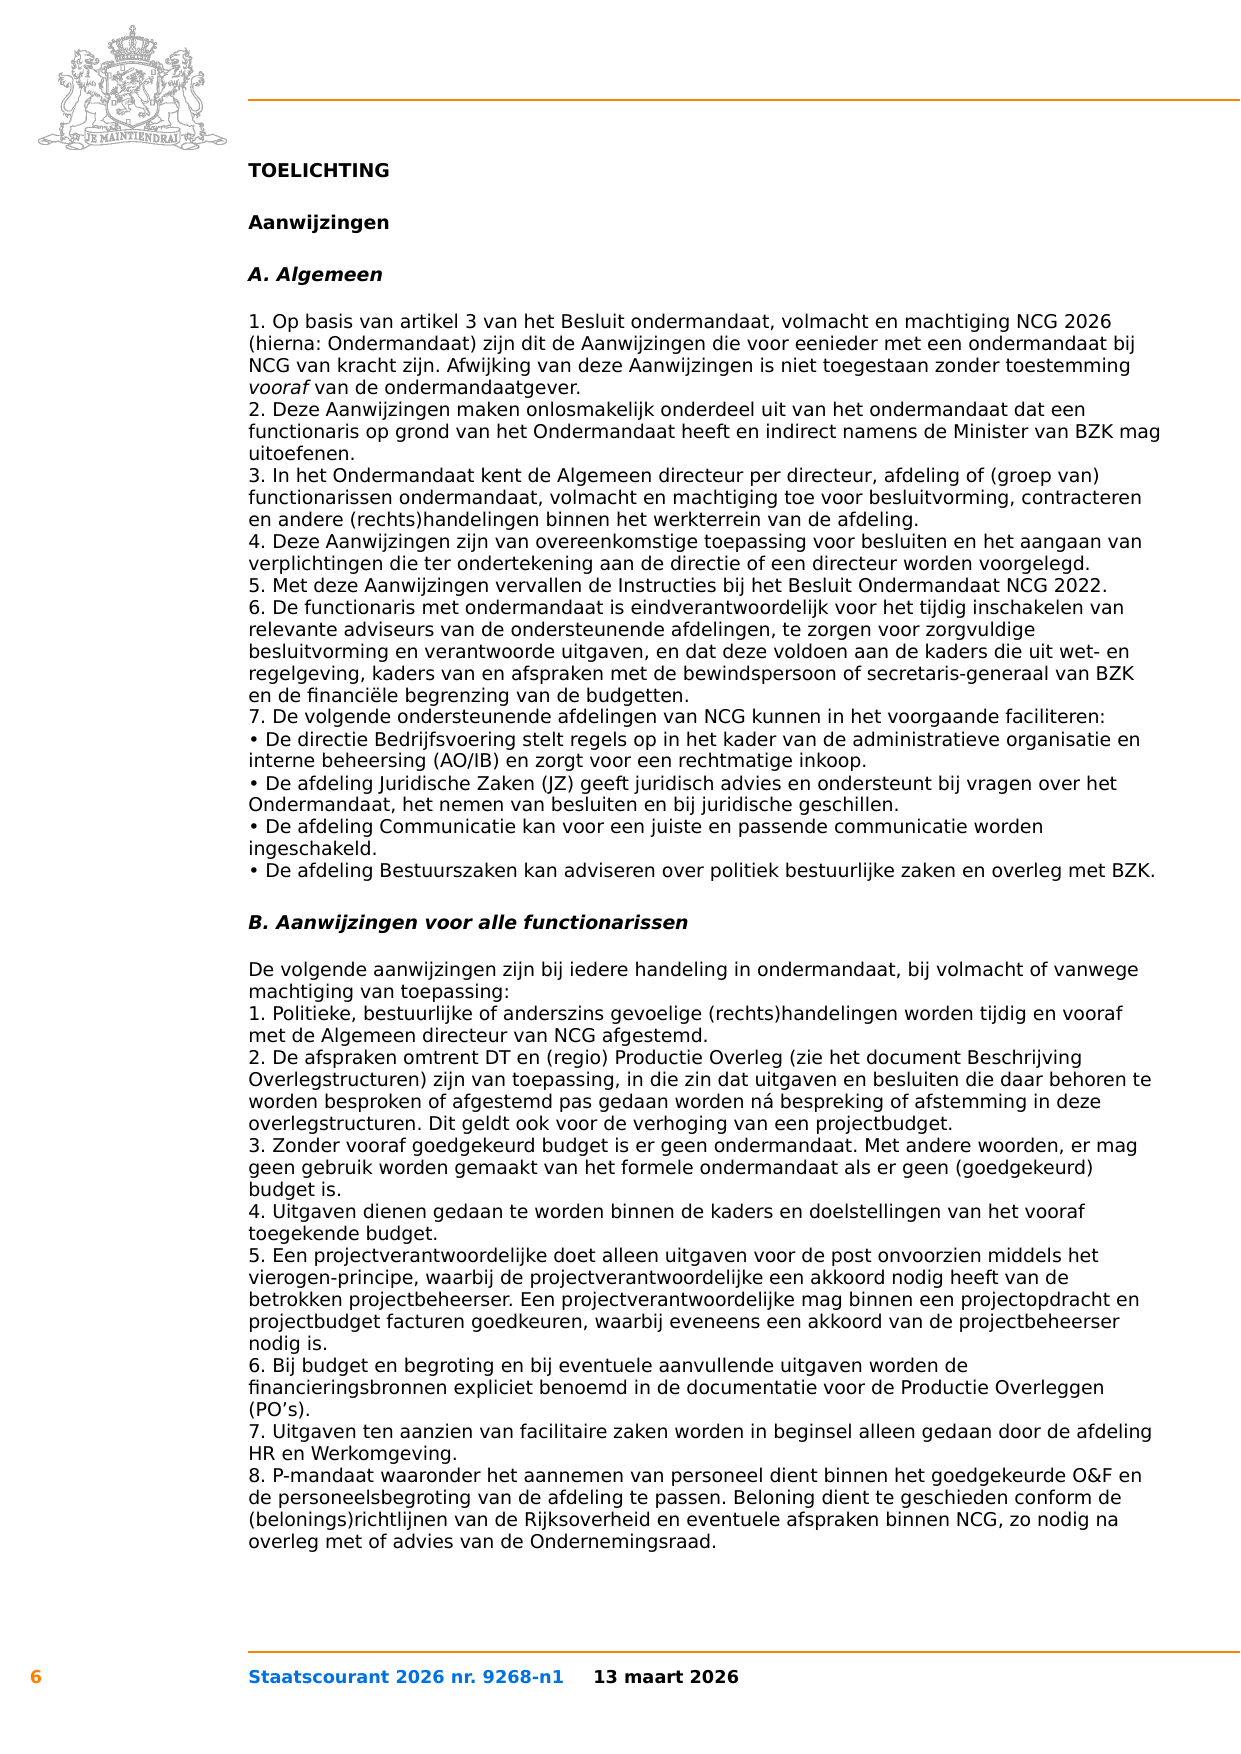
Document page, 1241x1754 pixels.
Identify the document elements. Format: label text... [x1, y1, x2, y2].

text 3. Zonder vooraf goedgekeurd budget is er geen ondermandaat. Met andere woorden, er mag geen gebruik worden gemaakt van het formele ondermandaat als er geen (goedgekeurd) budget is. [248, 1135, 1163, 1201]
text 5. Een projectverantwoordelijke doet alleen uitgaven voor de post onvoorzien middels het vierogen-principe, waarbij de projectverantwoordelijke een akkoord nodig heeft van de betrokken projectbeheerser. Een projectverantwoordelijke mag binnen een projectopdracht en projectbudget facturen goedkeuren, waarbij eveneens een akkoord van de projectbeheerser nodig is. [248, 1245, 1163, 1355]
text 7. De volgende ondersteunende afdelingen van NCG kunnen in het voorgaande faciliteren: [248, 706, 1163, 728]
text 6. De functionaris met ondermandaat is eindverantwoordelijk voor het tijdig inschakelen van relevante adviseurs van de ondersteunende afdelingen, te zorgen voor zorgvuldige besluitvorming en verantwoorde uitgaven, en dat deze voldoen aan de kaders die uit wet- en regelgeving, kaders van en afspraken met de bewindspersoon of secretaris-generaal van BZK en de financiële begrenzing van de budgetten. [248, 597, 1163, 706]
subtitle B. Aanwijzingen voor alle functionarissen [248, 912, 1163, 934]
text • De directie Bedrijfsvoering stelt regels op in het kader van de administratieve organisatie en interne beheersing (AO/IB) en zorgt voor een rechtmatige inkoop. [248, 728, 1163, 772]
text 2. Deze Aanwijzingen maken onlosmakelijk onderdeel uit van het ondermandaat dat een functionaris op grond van het Ondermandaat heeft en indirect namens de Minister van BZK mag uitoefenen. [248, 399, 1163, 465]
text 3. In het Ondermandaat kent de Algemeen directeur per directeur, afdeling of (groep van) functionarissen ondermandaat, volmacht en machtiging toe voor besluitvorming, contracteren en andere (rechts)handelingen binnen het werkterrein van de afdeling. [248, 465, 1163, 531]
text • De afdeling Juridische Zaken (JZ) geeft juridisch advies en ondersteunt bij vragen over het Ondermandaat, het nemen van besluiten en bij juridische geschillen. [248, 772, 1163, 816]
text 1. Op basis van artikel 3 van het Besluit ondermandaat, volmacht en machtiging NCG 2026 (hierna: Ondermandaat) zijn dit de Aanwijzingen die voor eenieder met een ondermandaat bij NCG van kracht zijn. Afwijking van deze Aanwijzingen is niet toegestaan zonder toestemming vooraf van de ondermandaatgever. [248, 311, 1163, 399]
subtitle A. Algemeen [248, 264, 1163, 286]
text • De afdeling Bestuurszaken kan adviseren over politiek bestuurlijke zaken en overleg met BZK. [248, 860, 1163, 882]
text 8. P-mandaat waaronder het aannemen van personeel dient binnen het goedgekeurde O&F en de personeelsbegroting van de afdeling te passen. Beloning dient te geschieden conform de (belonings)richtlijnen van de Rijksoverheid en eventuele afspraken binnen NCG, zo nodig na overleg met of advies van de Ondernemingsraad. [248, 1465, 1163, 1553]
text 4. Uitgaven dienen gedaan te worden binnen de kaders en doelstellingen van het vooraf toegekende budget. [248, 1201, 1163, 1245]
text • De afdeling Communicatie kan voor een juiste en passende communicatie worden ingeschakeld. [248, 816, 1163, 860]
subtitle TOELICHTING [248, 160, 1163, 182]
text 7. Uitgaven ten aanzien van facilitaire zaken worden in beginsel alleen gedaan door de afdeling HR en Werkomgeving. [248, 1421, 1163, 1465]
picture [38, 25, 227, 150]
text 6. Bij budget en begroting en bij eventuele aanvullende uitgaven worden de financieringsbronnen expliciet benoemd in de documentatie voor de Productie Overleggen (PO’s). [248, 1355, 1163, 1421]
subtitle Aanwijzingen [248, 212, 1163, 234]
text 5. Met deze Aanwijzingen vervallen de Instructies bij het Besluit Ondermandaat NCG 2022. [248, 574, 1163, 597]
text De volgende aanwijzingen zijn bij iedere handeling in ondermandaat, bij volmacht of vanwege machtiging van toepassing: [248, 959, 1163, 1003]
text 2. De afspraken omtrent DT en (regio) Productie Overleg (zie het document Beschrijving Overlegstructuren) zijn van toepassing, in die zin dat uitgaven en besluiten die daar behoren te worden besproken of afgestemd pas gedaan worden ná bespreking of afstemming in deze overlegstructuren. Dit geldt ook voor de verhoging van een projectbudget. [248, 1047, 1163, 1135]
text 1. Politieke, bestuurlijke of anderszins gevoelige (rechts)handelingen worden tijdig en vooraf met de Algemeen directeur van NCG afgestemd. [248, 1003, 1163, 1047]
text 4. Deze Aanwijzingen zijn van overeenkomstige toepassing voor besluiten en het aangaan van verplichtingen die ter ondertekening aan de directie of een directeur worden voorgelegd. [248, 531, 1163, 574]
